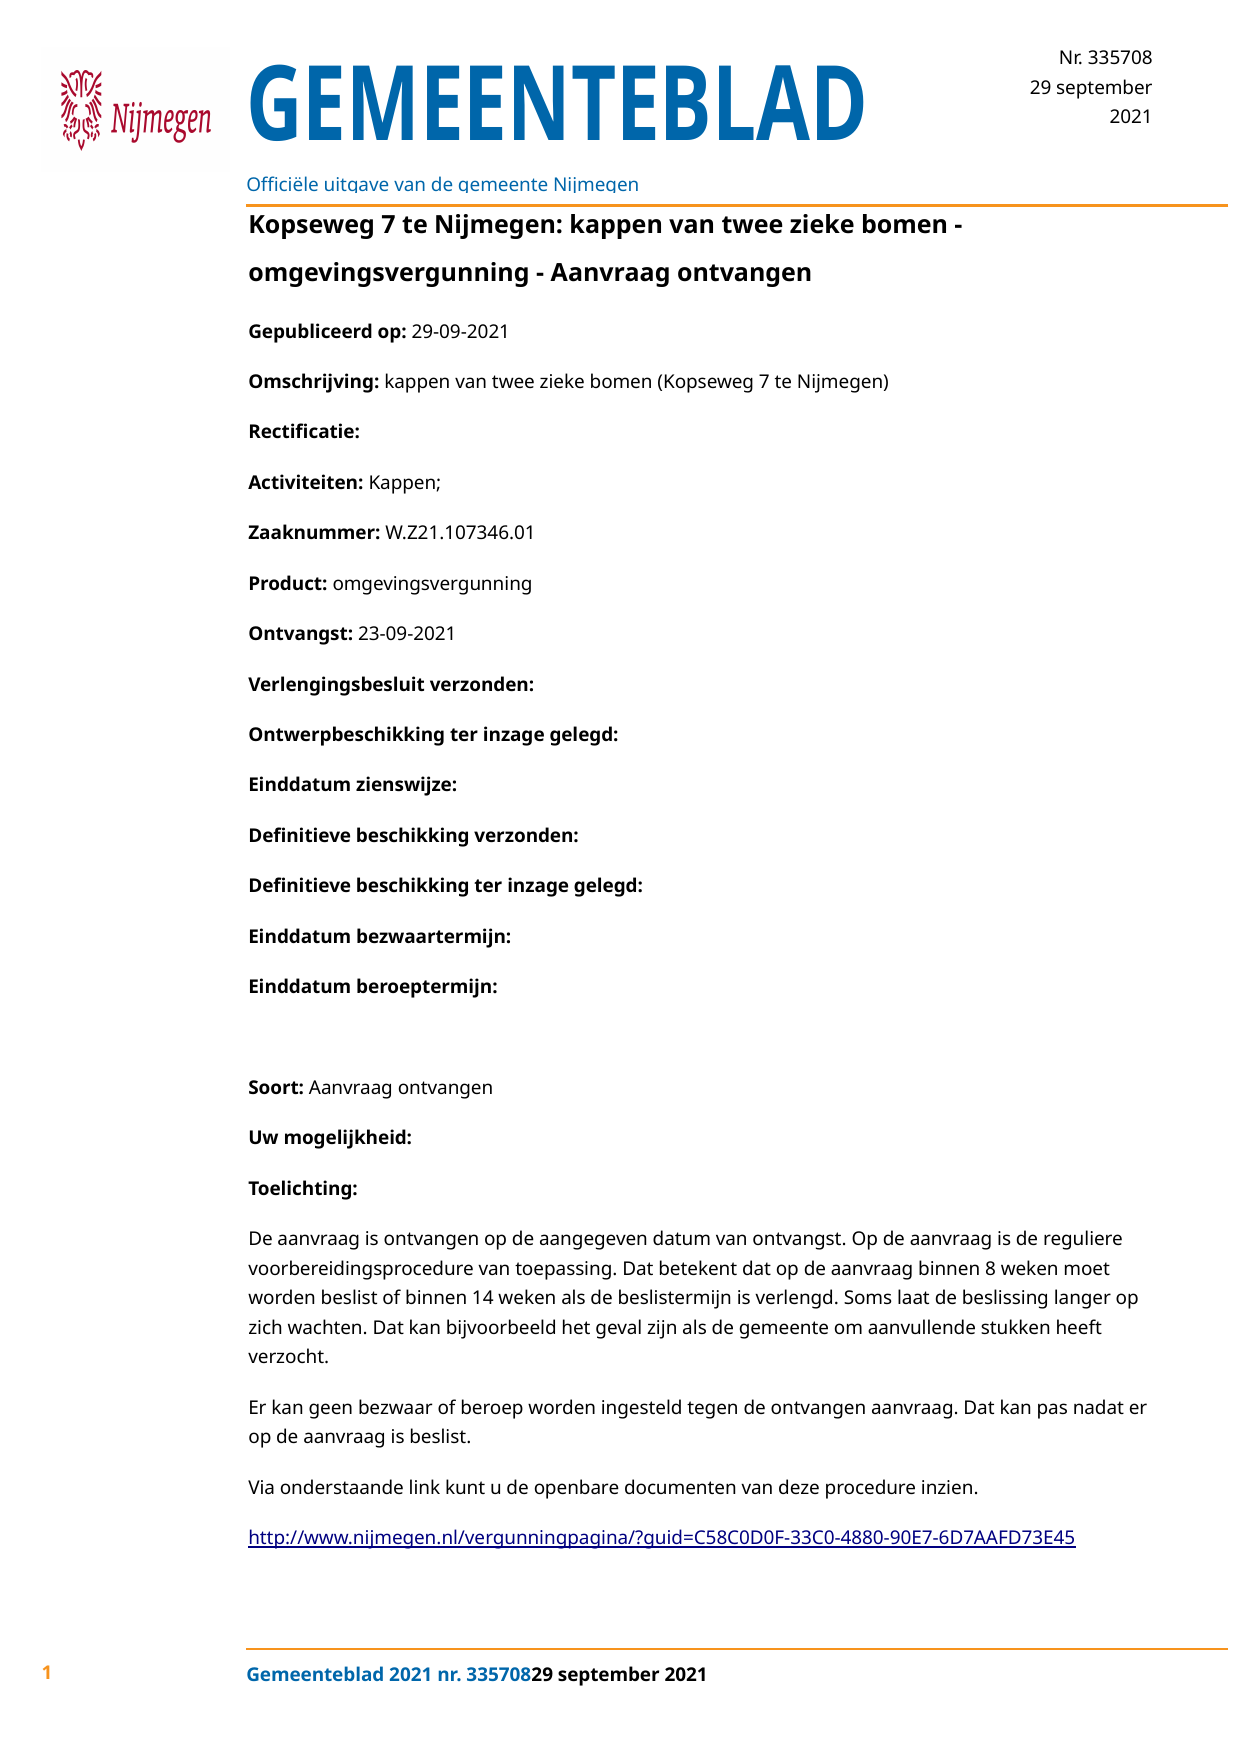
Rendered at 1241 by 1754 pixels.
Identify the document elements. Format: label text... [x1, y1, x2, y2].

text Zaaknummer: W.Z21.107346.01 [248, 519, 1152, 545]
text Rectificatie: [248, 419, 1152, 444]
text Kopseweg 7 te Nijmegen: kappen van twee zieke bomen - omgevingsvergunning - Aanvraag ontvangen [248, 207, 1152, 288]
text Definitieve beschikking ter inzage gelegd: [248, 872, 1152, 898]
text Definitieve beschikking verzonden: [248, 822, 1152, 848]
text Einddatum zienswijze: [248, 772, 1152, 797]
text Activiteiten: Kappen; [248, 469, 1152, 495]
text Product: omgevingsvergunning [248, 570, 1152, 596]
text Soort: Aanvraag ontvangen [248, 1074, 1152, 1100]
text Via onderstaande link kunt u de openbare documenten van deze procedure inzien. [248, 1474, 1152, 1500]
text Er kan geen bezwaar of beroep worden ingesteld tegen de ontvangen aanvraag. Dat kan pas nadat er op de aanvraag is beslist. [248, 1394, 1152, 1449]
text Gepubliceerd op: 29-09-2021 [248, 318, 1152, 344]
picture [41, 47, 231, 172]
text Ontvangst: 23-09-2021 [248, 620, 1152, 646]
text Toelichting: [248, 1175, 1152, 1201]
text Omschrijving: kappen van twee zieke bomen (Kopseweg 7 te Nijmegen) [248, 368, 1152, 394]
text http://www.nijmegen.nl/vergunningpagina/?guid=C58C0D0F-33C0-4880-90E7-6D7AAFD73E45 [248, 1524, 1152, 1550]
text Uw mogelijkheid: [248, 1124, 1152, 1150]
text Verlengingsbesluit verzonden: [248, 671, 1152, 697]
text Einddatum beroeptermijn: [248, 973, 1152, 999]
text De aanvraag is ontvangen op de aangegeven datum van ontvangst. Op de aanvraag is de reguliere voorbereidingsprocedure van toepassing. Dat betekent dat op de aanvraag binnen 8 weken moet worden beslist of binnen 14 weken als de beslistermijn is verlengd. Soms laat de beslissing langer op zich wachten. Dat kan bijvoorbeeld het geval zijn als de gemeente om aanvullende stukken heeft verzocht. [248, 1225, 1152, 1369]
text Ontwerpbeschikking ter inzage gelegd: [248, 721, 1152, 747]
text Einddatum bezwaartermijn: [248, 923, 1152, 949]
